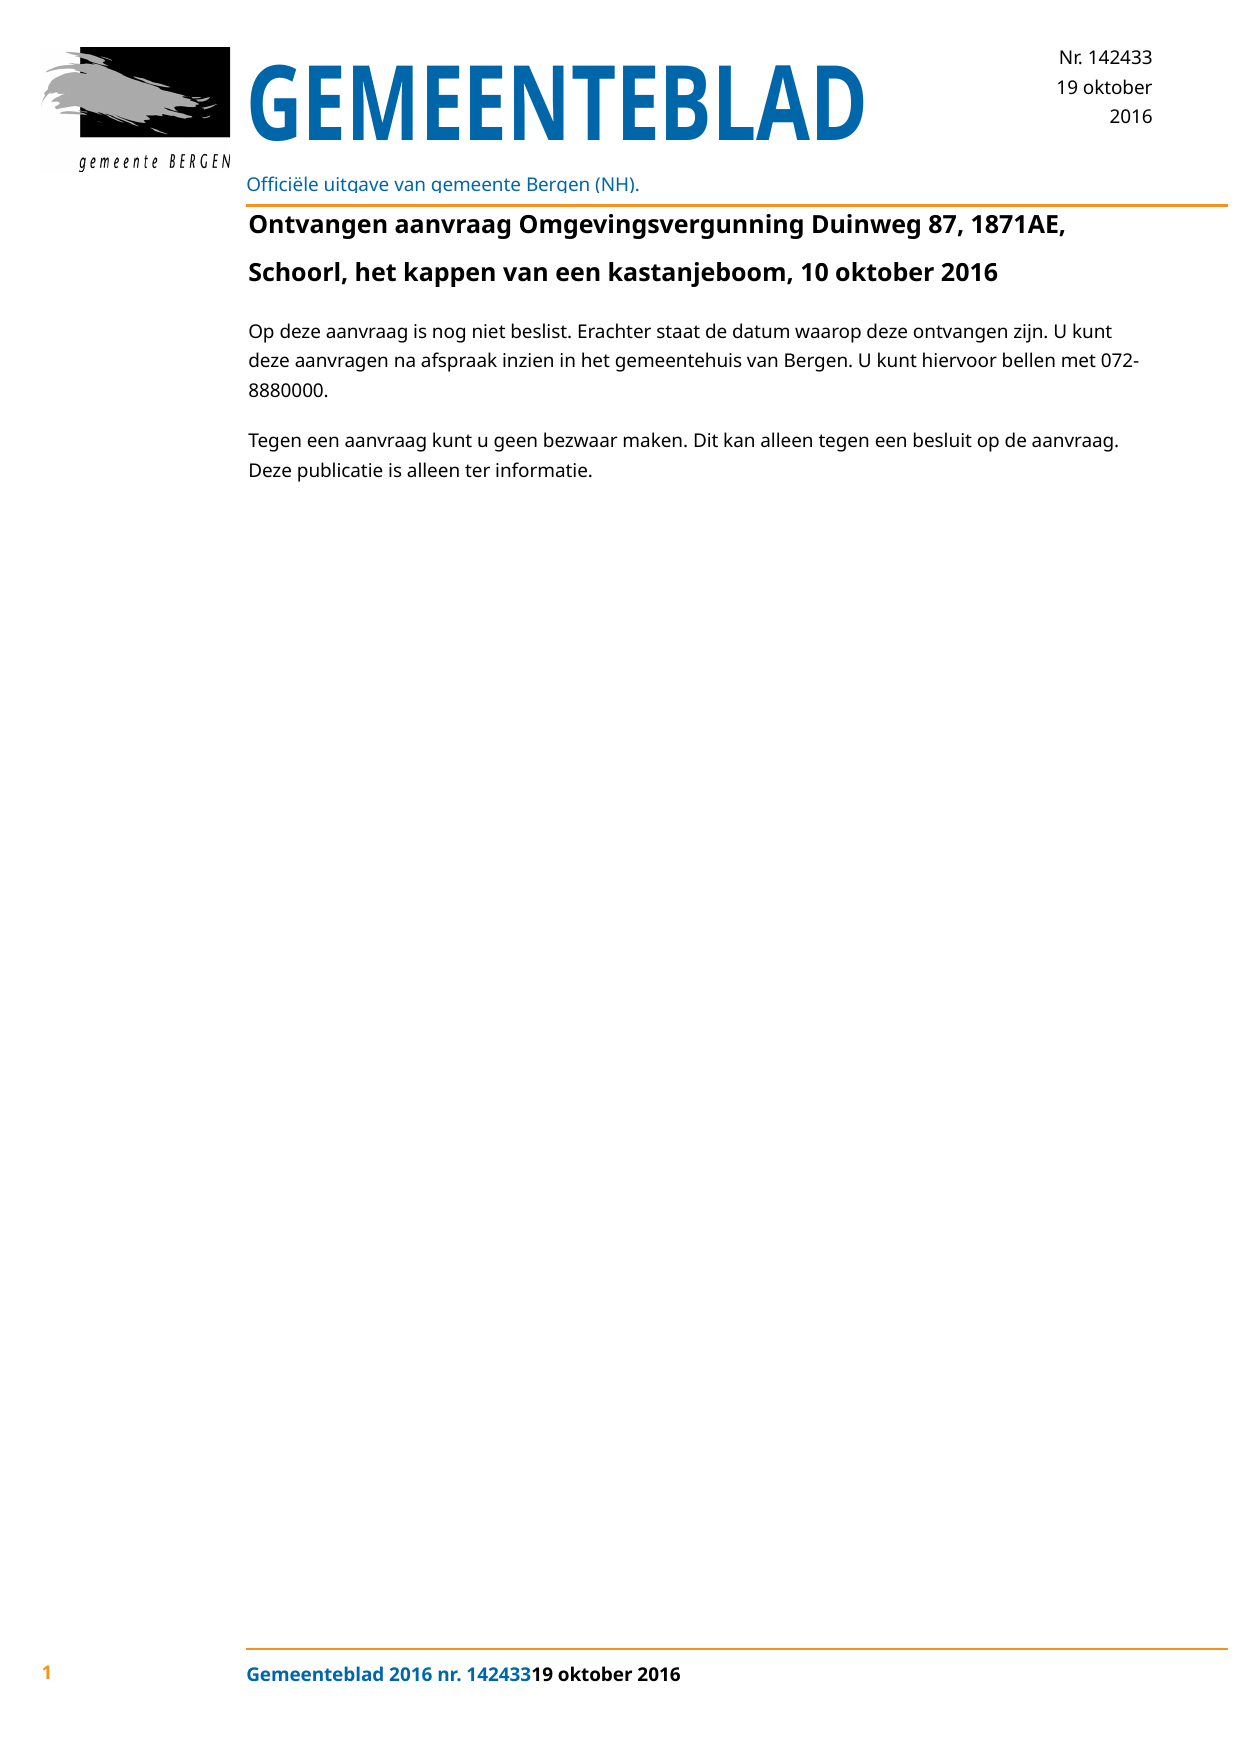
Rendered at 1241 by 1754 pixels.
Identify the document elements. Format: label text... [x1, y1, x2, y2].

text Tegen een aanvraag kunt u geen bezwaar maken. Dit kan alleen tegen een besluit op de aanvraag. Deze publicatie is alleen ter informatie. [248, 427, 1152, 483]
text Op deze aanvraag is nog niet beslist. Erachter staat de datum waarop deze ontvangen zijn. U kunt deze aanvragen na afspraak inzien in het gemeentehuis van Bergen. U kunt hiervoor bellen met 072-8880000. [248, 318, 1152, 403]
picture [41, 47, 231, 172]
text Ontvangen aanvraag Omgevingsvergunning Duinweg 87, 1871AE, Schoorl, het kappen van een kastanjeboom, 10 oktober 2016 [248, 207, 1152, 288]
